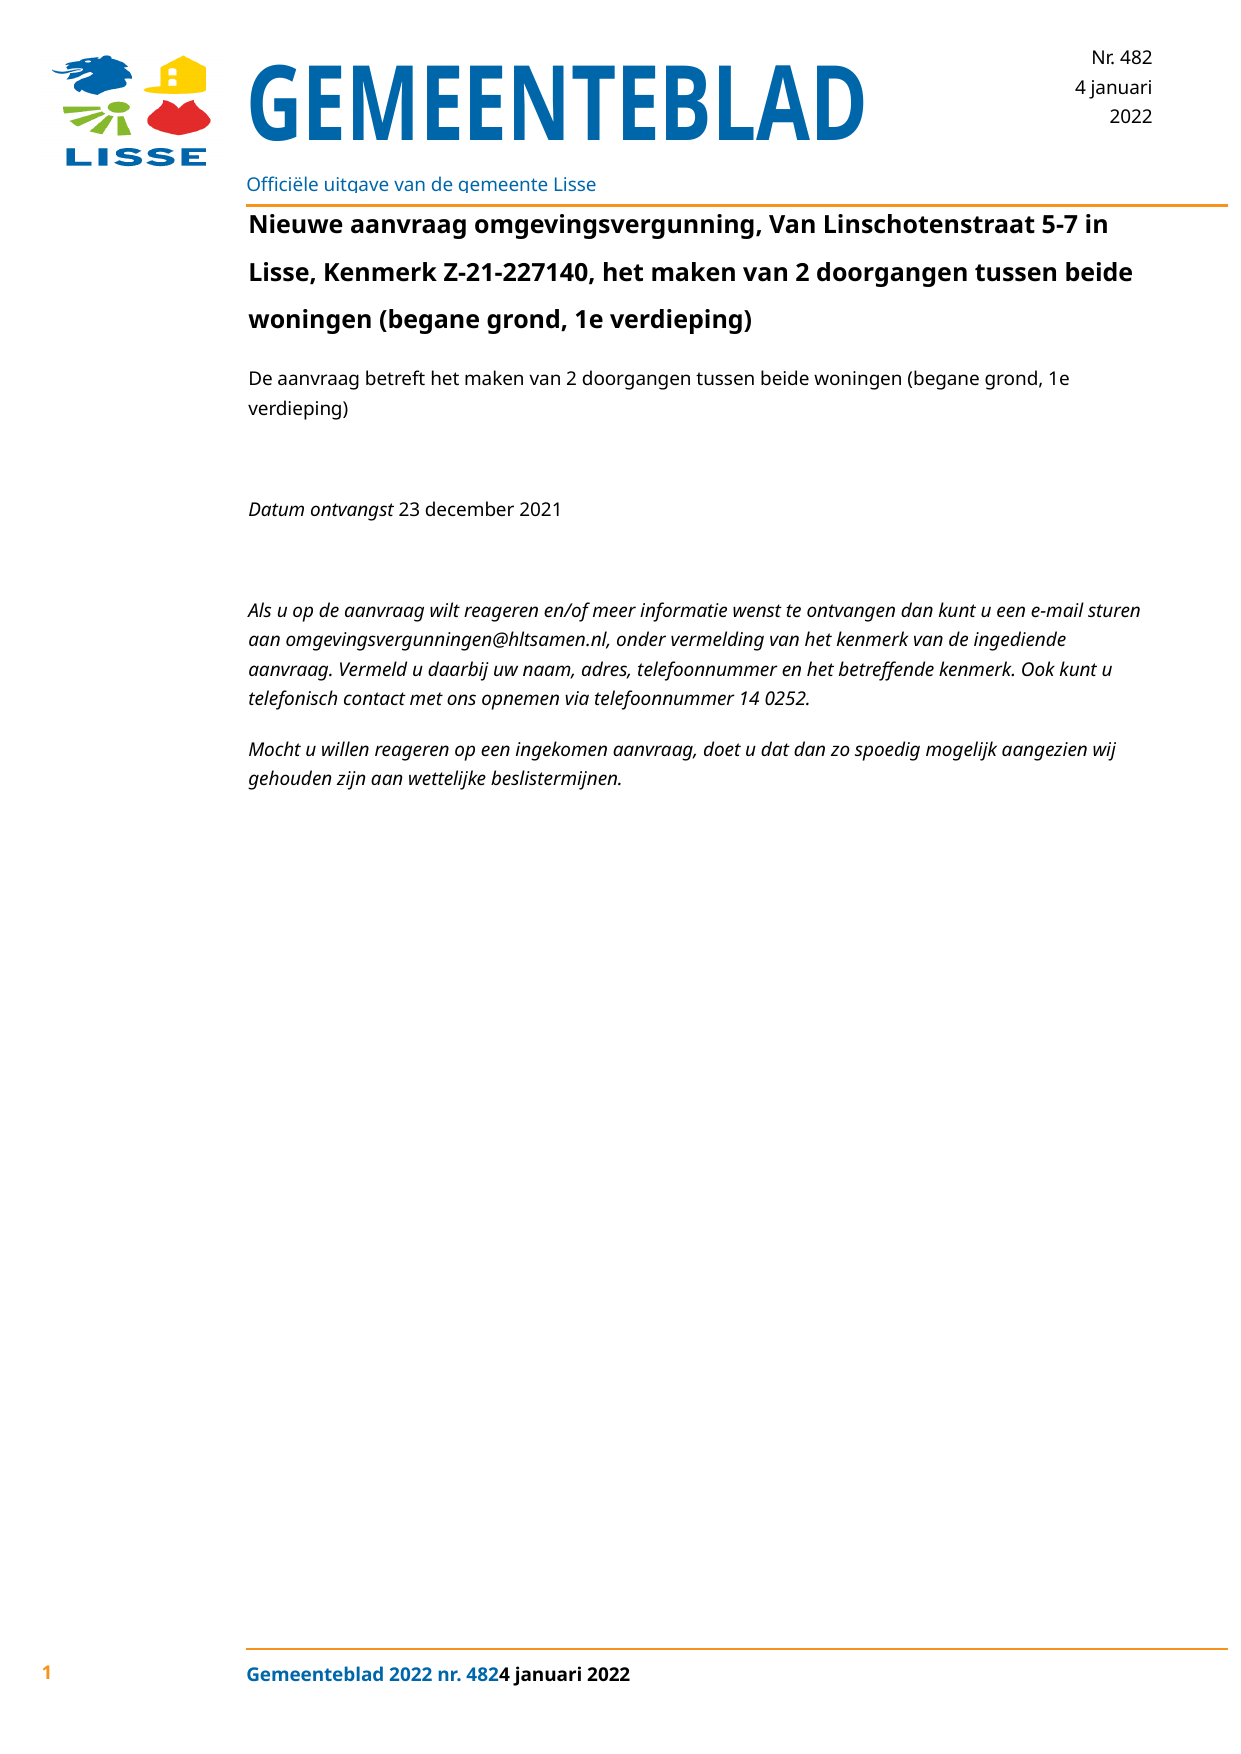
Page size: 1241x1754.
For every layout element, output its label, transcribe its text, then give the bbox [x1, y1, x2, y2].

text Datum ontvangst 23 december 2021 [248, 496, 1152, 522]
text Als u op de aanvraag wilt reageren en/of meer informatie wenst te ontvangen dan kunt u een e-mail sturen aan omgevingsvergunningen@hltsamen.nl, onder vermelding van het kenmerk van de ingediende aanvraag. Vermeld u daarbij uw naam, adres, telefoonnummer en het betreffende kenmerk. Ook kunt u telefonisch contact met ons opnemen via telefoonnummer 14 0252. [248, 597, 1152, 711]
text Mocht u willen reageren op een ingekomen aanvraag, doet u dat dan zo spoedig mogelijk aangezien wij gehouden zijn aan wettelijke beslistermijnen. [248, 736, 1152, 791]
picture [41, 47, 231, 172]
text Nieuwe aanvraag omgevingsvergunning, Van Linschotenstraat 5-7 in Lisse, Kenmerk Z-21-227140, het maken van 2 doorgangen tussen beide woningen (begane grond, 1e verdieping) [248, 207, 1152, 336]
text De aanvraag betreft het maken van 2 doorgangen tussen beide woningen (begane grond, 1e verdieping) [248, 366, 1152, 421]
